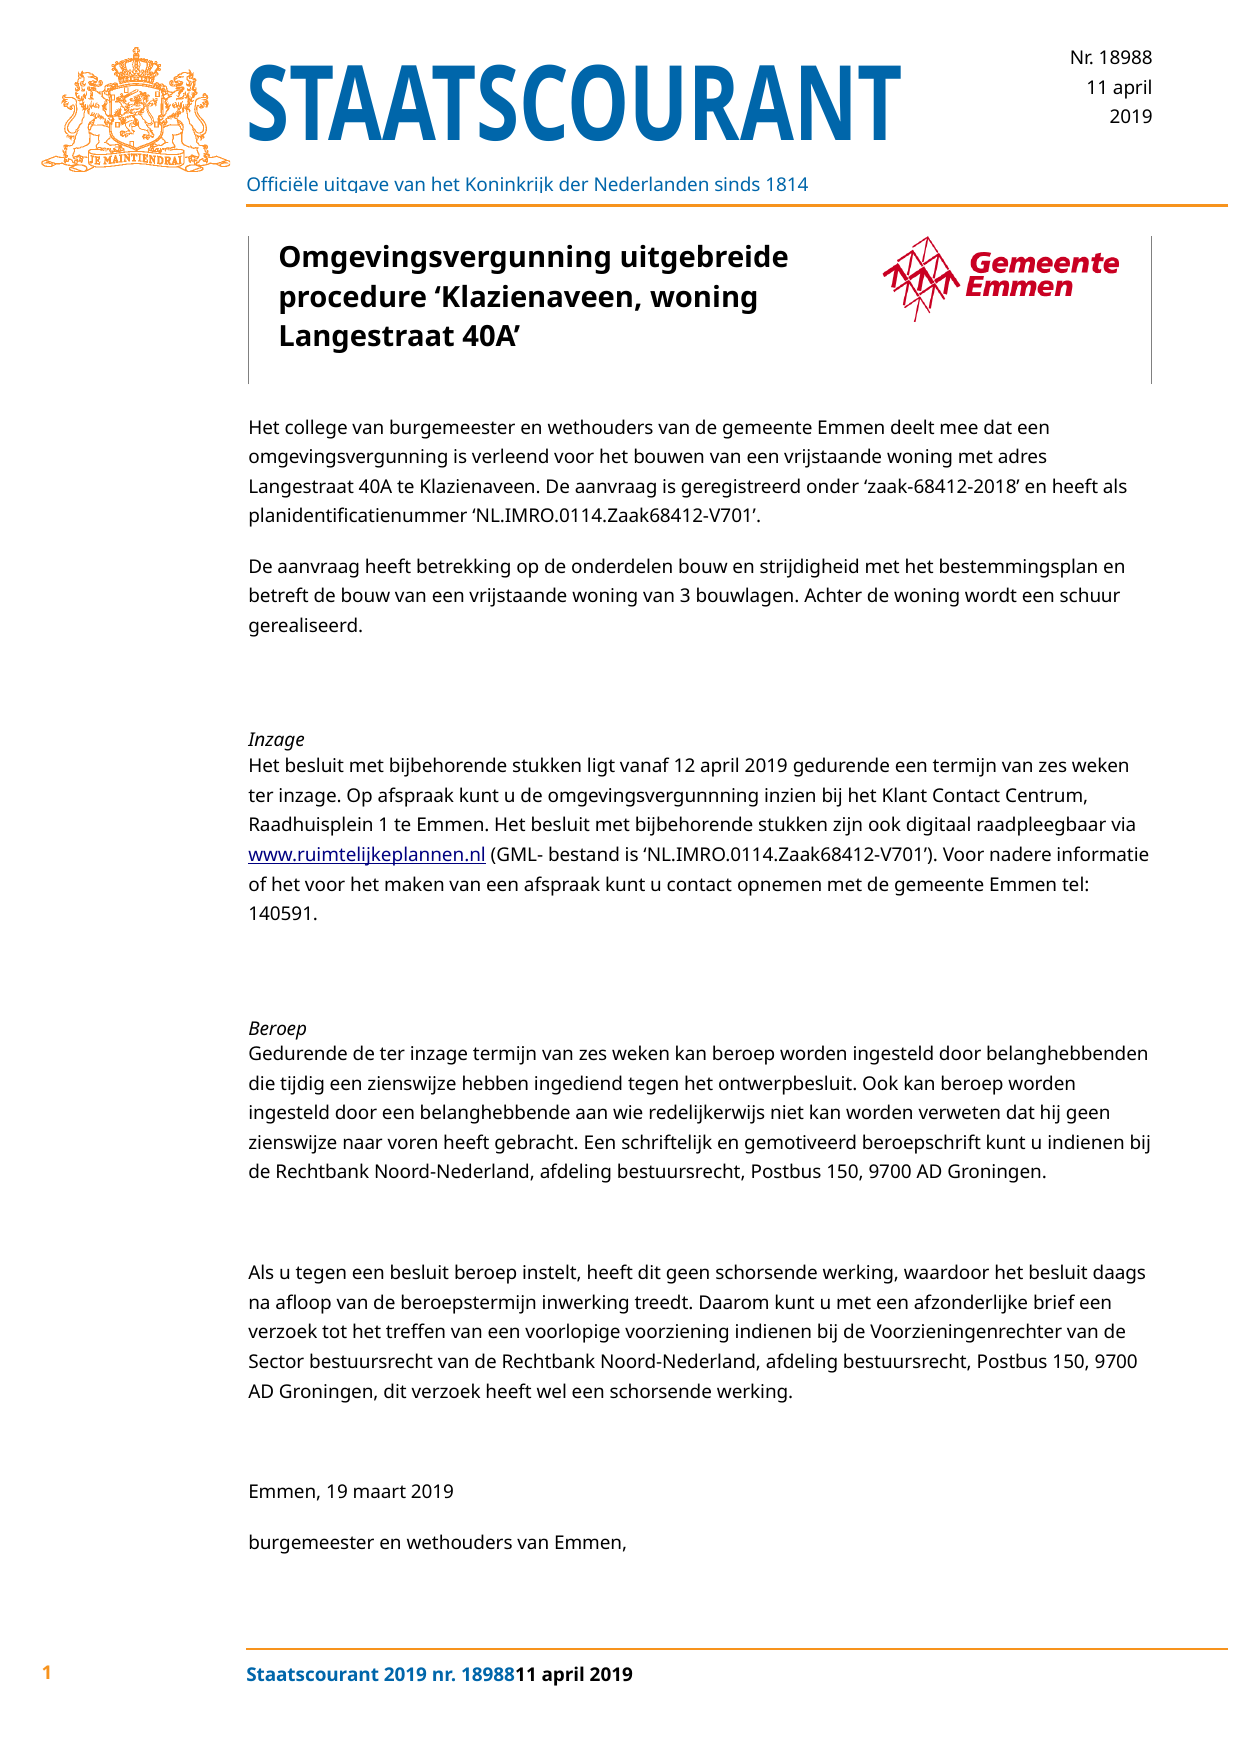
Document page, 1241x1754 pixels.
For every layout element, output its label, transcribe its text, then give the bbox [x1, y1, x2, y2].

picture [41, 47, 231, 172]
text Emmen, 19 maart 2019 [248, 1479, 1152, 1504]
text Beroep [248, 1015, 1152, 1040]
picture [882, 236, 1119, 322]
text Inzage [248, 727, 1152, 752]
text Gedurende de ter inzage termijn van zes weken kan beroep worden ingesteld door belanghebbenden die tijdig een zienswijze hebben ingediend tegen het ontwerpbesluit. Ook kan beroep worden ingesteld door een belanghebbende aan wie redelijkerwijs niet kan worden verweten dat hij geen zienswijze naar voren heeft gebracht. Een schriftelijk en gemotiveerd beroepschrift kunt u indienen bij de Rechtbank Noord-Nederland, afdeling bestuursrecht, Postbus 150, 9700 AD Groningen. [248, 1040, 1152, 1184]
text Het besluit met bijbehorende stukken ligt vanaf 12 april 2019 gedurende een termijn van zes weken ter inzage. Op afspraak kunt u de omgevingsvergunnning inzien bij het Klant Contact Centrum, Raadhuisplein 1 te Emmen. Het besluit met bijbehorende stukken zijn ook digitaal raadpleegbaar via www.ruimtelijkeplannen.nl (GML- bestand is ‘NL.IMRO.0114.Zaak68412-V701’). Voor nadere informatie of het voor het maken van een afspraak kunt u contact opnemen met de gemeente Emmen tel: 140591. [248, 752, 1152, 926]
table_header [850, 236, 1151, 384]
table_header Omgevingsvergunning uitgebreide procedure ‘Klazienaveen, woning Langestraat 40A’ [249, 236, 850, 384]
text Het college van burgemeester en wethouders van de gemeente Emmen deelt mee dat een omgevingsvergunning is verleend voor het bouwen van een vrijstaande woning met adres Langestraat 40A te Klazienaveen. De aanvraag is geregistreerd onder ‘zaak-68412-2018’ en heeft als planidentificatienummer ‘NL.IMRO.0114.Zaak68412-V701’. [248, 414, 1152, 528]
text De aanvraag heeft betrekking op de onderdelen bouw en strijdigheid met het bestemmingsplan en betreft de bouw van een vrijstaande woning van 3 bouwlagen. Achter de woning wordt een schuur gerealiseerd. [248, 553, 1152, 638]
text burgemeester en wethouders van Emmen, [248, 1529, 1152, 1555]
text Als u tegen een besluit beroep instelt, heeft dit geen schorsende werking, waardoor het besluit daags na afloop van de beroepstermijn inwerking treedt. Daarom kunt u met een afzonderlijke brief een verzoek tot het treffen van een voorlopige voorziening indienen bij de Voorzieningenrechter van de Sector bestuursrecht van de Rechtbank Noord-Nederland, afdeling bestuursrecht, Postbus 150, 9700 AD Groningen, dit verzoek heeft wel een schorsende werking. [248, 1259, 1152, 1404]
